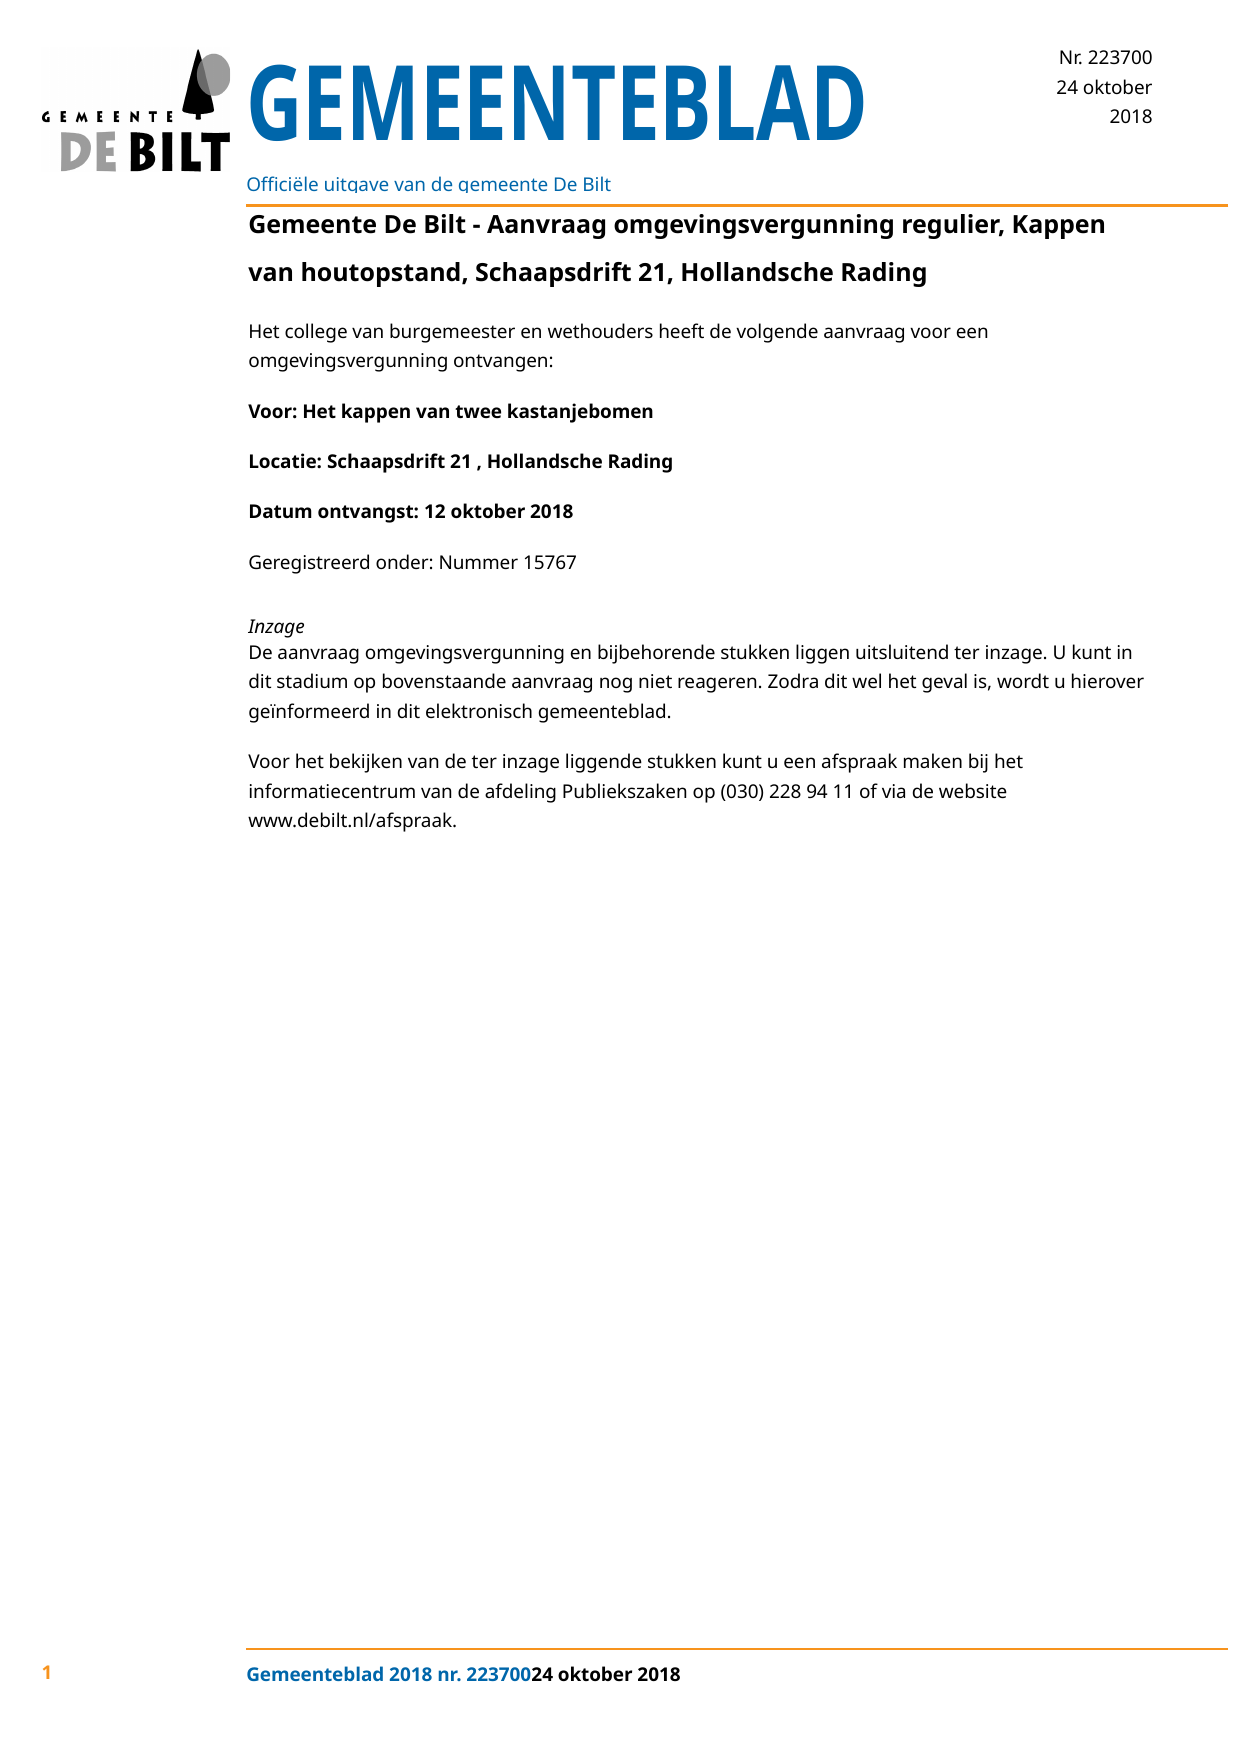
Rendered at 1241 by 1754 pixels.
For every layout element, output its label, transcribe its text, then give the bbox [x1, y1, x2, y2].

text Inzage [248, 613, 1152, 639]
text De aanvraag omgevingsvergunning en bijbehorende stukken liggen uitsluitend ter inzage. U kunt in dit stadium op bovenstaande aanvraag nog niet reageren. Zodra dit wel het geval is, wordt u hierover geïnformeerd in dit elektronisch gemeenteblad. [248, 639, 1152, 724]
text Het college van burgemeester en wethouders heeft de volgende aanvraag voor een omgevingsvergunning ontvangen: [248, 318, 1152, 373]
text Geregistreerd onder: Nummer 15767 [248, 549, 1152, 575]
picture [41, 47, 231, 172]
text Locatie: Schaapsdrift 21 , Hollandsche Rading [248, 448, 1152, 474]
text Gemeente De Bilt - Aanvraag omgevingsvergunning regulier, Kappen van houtopstand, Schaapsdrift 21, Hollandsche Rading [248, 207, 1152, 288]
text Voor het bekijken van de ter inzage liggende stukken kunt u een afspraak maken bij het informatiecentrum van de afdeling Publiekszaken op (030) 228 94 11 of via de website www.debilt.nl/afspraak. [248, 748, 1152, 833]
text Datum ontvangst: 12 oktober 2018 [248, 499, 1152, 524]
text Voor: Het kappen van twee kastanjebomen [248, 398, 1152, 424]
